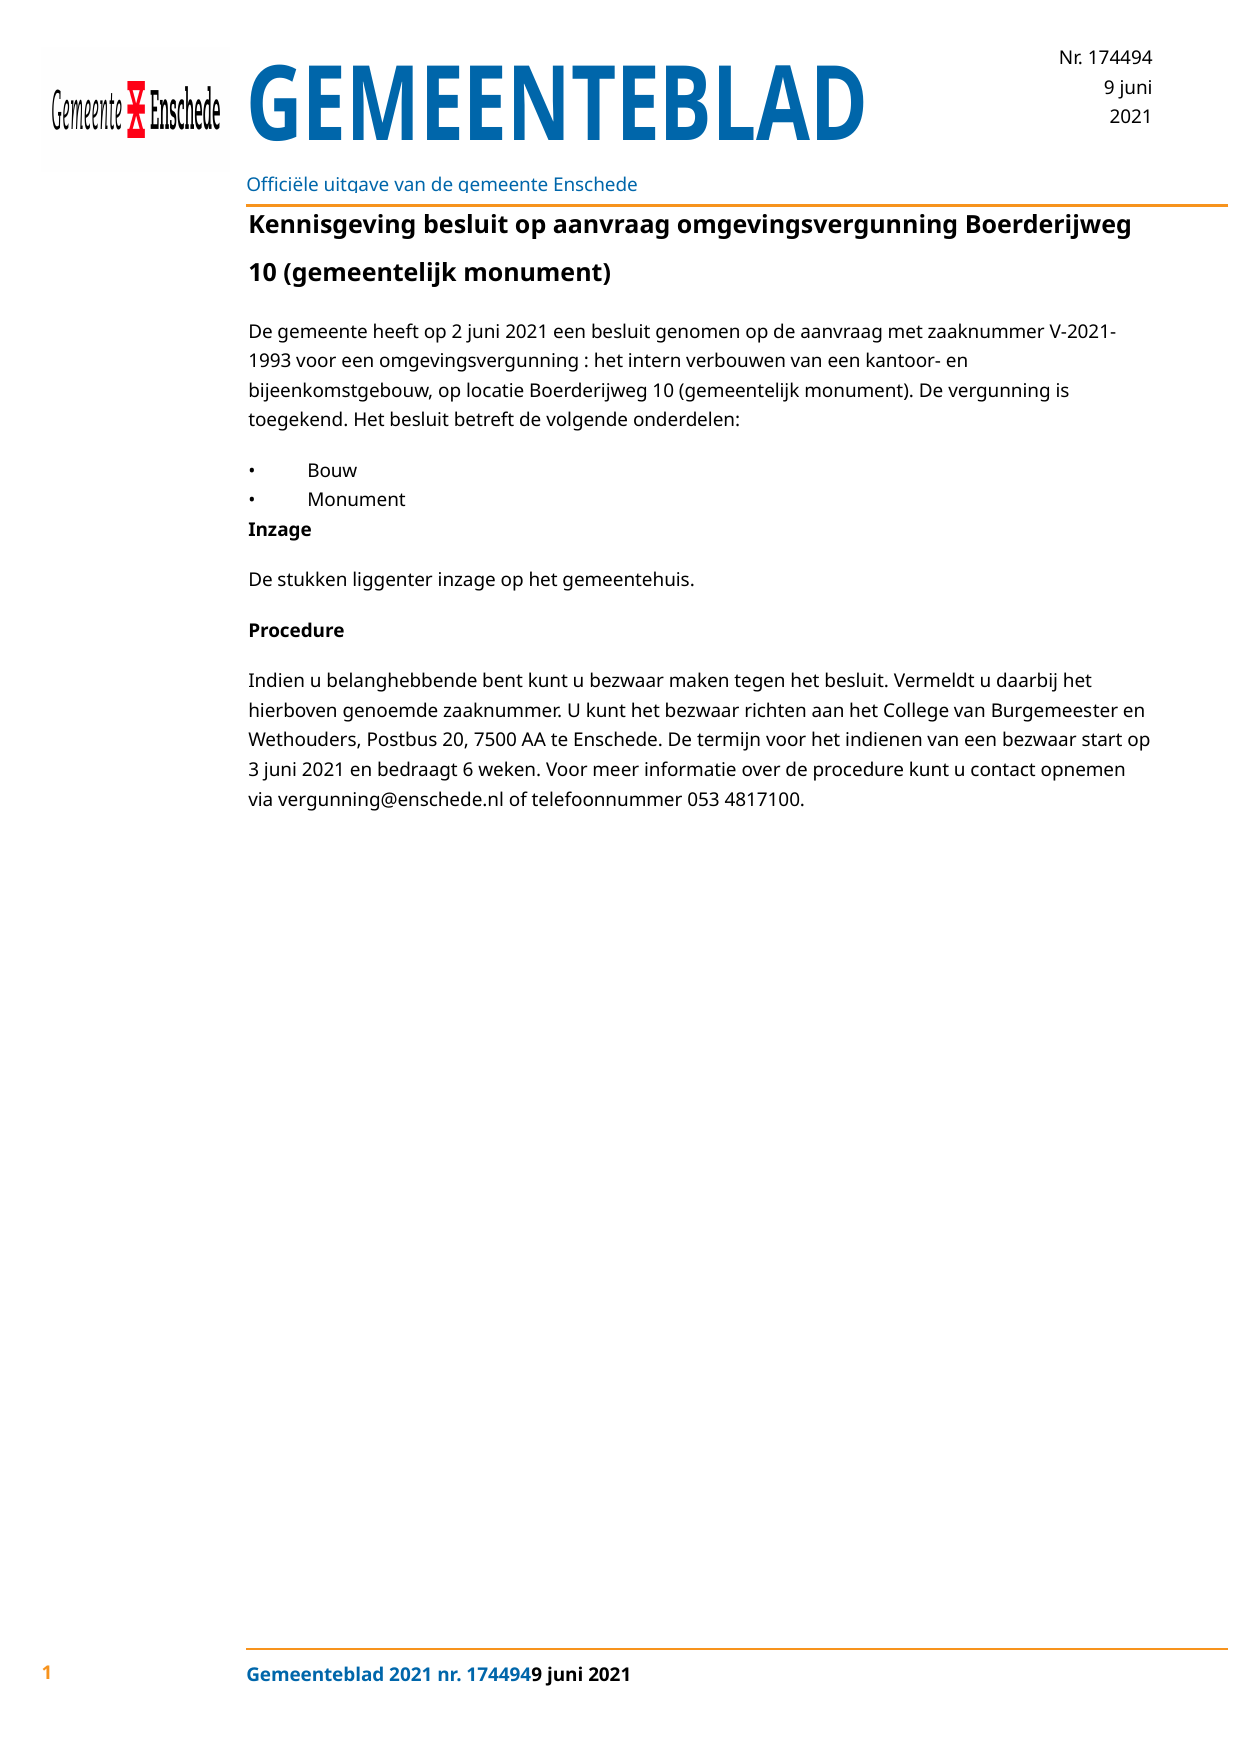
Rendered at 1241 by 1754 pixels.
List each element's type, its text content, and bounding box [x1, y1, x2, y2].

text Indien u belanghebbende bent kunt u bezwaar maken tegen het besluit. Vermeldt u daarbij het hierboven genoemde zaaknummer. U kunt het bezwaar richten aan het College van Burgemees­ter en Wethouders, Postbus 20, 7500 AA te Enschede. De termijn voor het indienen van een bezwaar start op 3 juni 2021 en bedraagt 6 weken. Voor meer informatie over de procedure kunt u contact opnemen via vergunning@enschede.nl of telefoonnummer 053 4817100. [248, 667, 1152, 812]
list Bouw [248, 457, 1152, 483]
text Procedure [248, 617, 1152, 643]
picture [41, 47, 231, 172]
text De gemeente heeft op 2 juni 2021 een besluit genomen op de aanvraag met zaaknummer V-2021-1993 voor een omgevingsvergunning : het intern verbouwen van een kantoor- en bijeenkomstgebouw, op locatie Boerderijweg 10 (gemeentelijk monument). De vergunning is toegekend. Het besluit betreft de volgende onderdelen: [248, 318, 1152, 432]
list Monument [248, 487, 1152, 512]
text Inzage [248, 516, 1152, 542]
text Kennisgeving besluit op aanvraag omgevingsvergunning Boerderijweg 10 (gemeentelijk monument) [248, 207, 1152, 288]
text De stukken liggenter inzage op het gemeentehuis. [248, 567, 1152, 592]
